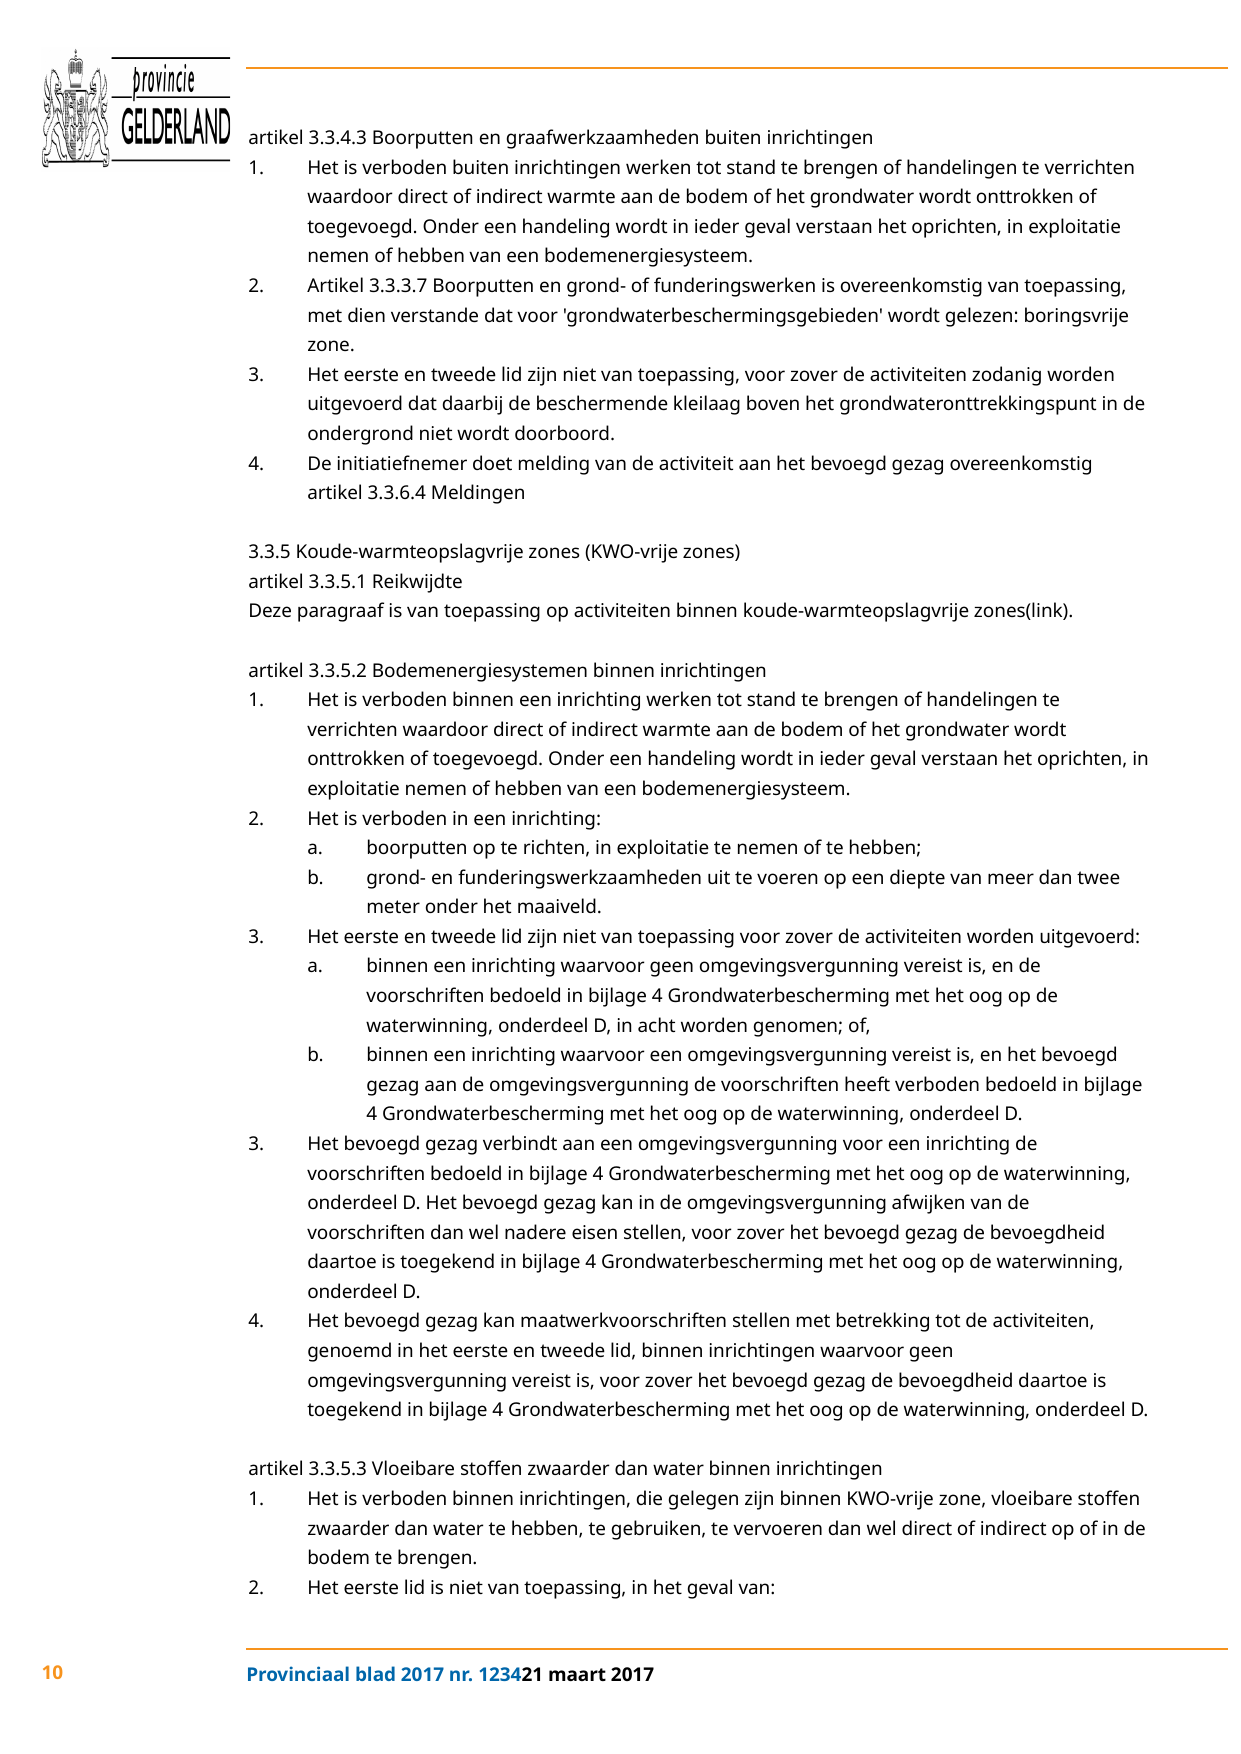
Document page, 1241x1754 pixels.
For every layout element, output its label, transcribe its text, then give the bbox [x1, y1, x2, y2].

list Het bevoegd gezag kan maatwerkvoorschriften stellen met betrekking tot de activiteiten, genoemd in het eerste en tweede lid, binnen inrichtingen waarvoor geen omgevingsvergunning vereist is, voor zover het bevoegd gezag de bevoegdheid daartoe is toegekend in bijlage 4 Grondwaterbescherming met het oog op de waterwinning, onderdeel D. [248, 1308, 1152, 1422]
text artikel 3.3.5.2 Bodemenergiesystemen binnen inrichtingen [248, 657, 1152, 683]
text artikel 3.3.5.3 Vloeibare stoffen zwaarder dan water binnen inrichtingen [248, 1456, 1152, 1481]
list Het is verboden in een inrichting: [248, 805, 1152, 831]
list grond- en funderingswerkzaamheden uit te voeren op een diepte van meer dan twee meter onder het maaiveld. [307, 864, 1152, 919]
list Het bevoegd gezag verbindt aan een omgevingsvergunning voor een inrichting de voorschriften bedoeld in bijlage 4 Grondwaterbescherming met het oog op de waterwinning, onderdeel D. Het bevoegd gezag kan in de omgevingsvergunning afwijken van de voorschriften dan wel nadere eisen stellen, voor zover het bevoegd gezag de bevoegdheid daartoe is toegekend in bijlage 4 Grondwaterbescherming met het oog op de waterwinning, onderdeel D. [248, 1130, 1152, 1304]
list Artikel 3.3.3.7 Boorputten en grond- of funderingswerken is overeenkomstig van toepassing, met dien verstande dat voor 'grondwaterbeschermingsgebieden' wordt gelezen: boringsvrije zone. [248, 272, 1152, 357]
text artikel 3.3.4.3 Boorputten en graafwerkzaamheden buiten inrichtingen [248, 124, 1152, 150]
text Deze paragraaf is van toepassing op activiteiten binnen koude-warmteopslagvrije zones(link). [248, 598, 1152, 623]
list Het eerste en tweede lid zijn niet van toepassing, voor zover de activiteiten zodanig worden uitgevoerd dat daarbij de beschermende kleilaag boven het grondwateronttrekkingspunt in de ondergrond niet wordt doorboord. [248, 361, 1152, 446]
picture [41, 47, 231, 172]
list binnen een inrichting waarvoor geen omgevingsvergunning vereist is, en de voorschriften bedoeld in bijlage 4 Grondwaterbescherming met het oog op de waterwinning, onderdeel D, in acht worden genomen; of, [307, 953, 1152, 1038]
list Het is verboden buiten inrichtingen werken tot stand te brengen of handelingen te verrichten waardoor direct of indirect warmte aan de bodem of het grondwater wordt onttrokken of toegevoegd. Onder een handeling wordt in ieder geval verstaan het oprichten, in exploitatie nemen of hebben van een bodemenergiesysteem. [248, 154, 1152, 268]
list boorputten op te richten, in exploitatie te nemen of te hebben; [307, 834, 1152, 860]
list Het eerste lid is niet van toepassing, in het geval van: [248, 1574, 1152, 1600]
text artikel 3.3.5.1 Reikwijdte [248, 568, 1152, 594]
list Het is verboden binnen inrichtingen, die gelegen zijn binnen KWO-vrije zone, vloeibare stoffen zwaarder dan water te hebben, te gebruiken, te vervoeren dan wel direct of indirect op of in de bodem te brengen. [248, 1485, 1152, 1570]
list binnen een inrichting waarvoor een omgevingsvergunning vereist is, en het bevoegd gezag aan de omgevingsvergunning de voorschriften heeft verboden bedoeld in bijlage 4 Grondwaterbescherming met het oog op de waterwinning, onderdeel D. [307, 1041, 1152, 1126]
list Het is verboden binnen een inrichting werken tot stand te brengen of handelingen te verrichten waardoor direct of indirect warmte aan de bodem of het grondwater wordt onttrokken of toegevoegd. Onder een handeling wordt in ieder geval verstaan het oprichten, in exploitatie nemen of hebben van een bodemenergiesysteem. [248, 686, 1152, 801]
list De initiatiefnemer doet melding van de activiteit aan het bevoegd gezag overeenkomstig artikel 3.3.6.4 Meldingen [248, 450, 1152, 505]
list Het eerste en tweede lid zijn niet van toepassing voor zover de activiteiten worden uitgevoerd: [248, 923, 1152, 949]
text 3.3.5 Koude-warmteopslagvrije zones (KWO-vrije zones) [248, 538, 1152, 564]
